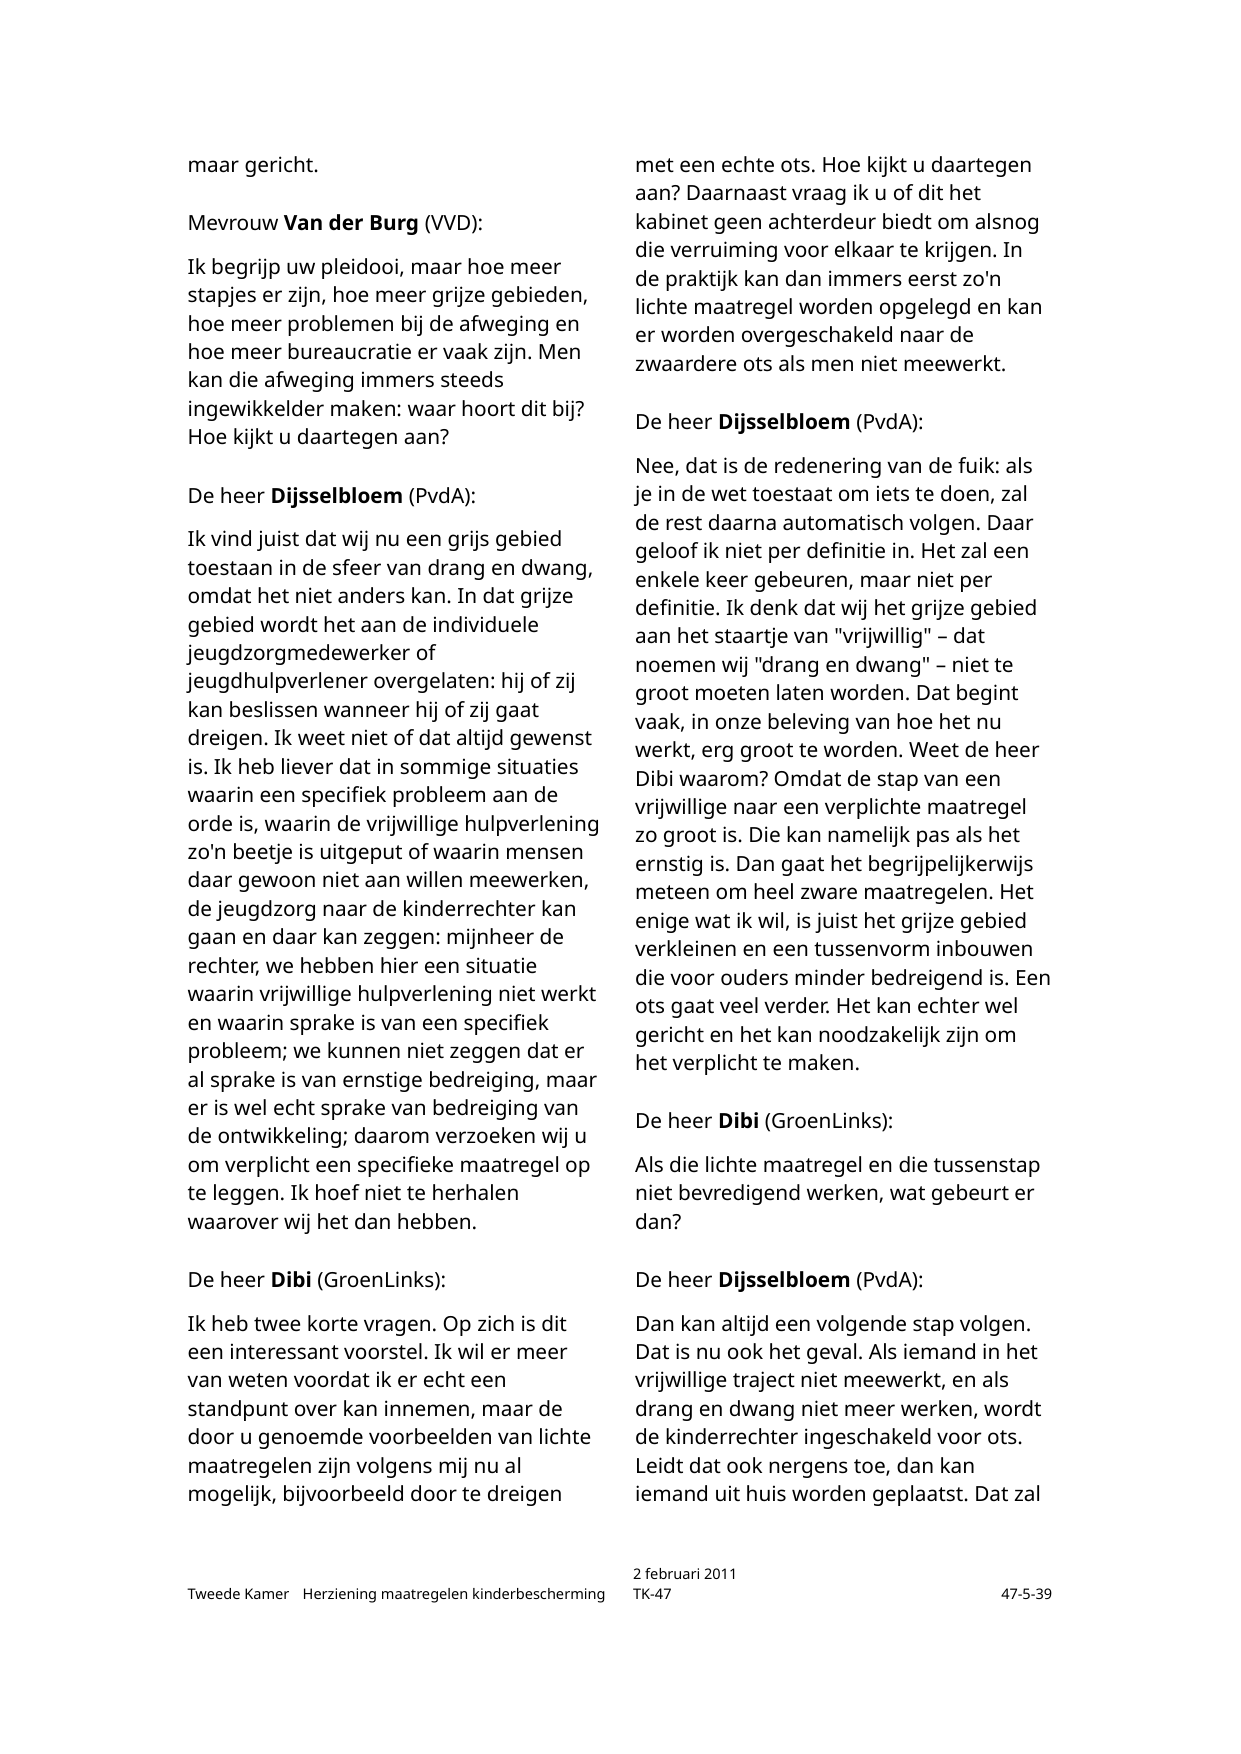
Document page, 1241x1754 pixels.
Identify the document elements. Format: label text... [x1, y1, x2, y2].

text Nee, dat is de redenering van de fuik: als je in de wet toestaat om iets te doen, zal de rest daarna automatisch volgen. Daar geloof ik niet per definitie in. Het zal een enkele keer gebeuren, maar niet per definitie. Ik denk dat wij het grijze gebied aan het staartje van "vrijwillig" – dat noemen wij "drang en dwang" – niet te groot moeten laten worden. Dat begint vaak, in onze beleving van hoe het nu werkt, erg groot te worden. Weet de heer Dibi waarom? Omdat de stap van een vrijwillige naar een verplichte maatregel zo groot is. Die kan namelijk pas als het ernstig is. Dan gaat het begrijpelijkerwijs meteen om heel zware maatregelen. Het enige wat ik wil, is juist het grijze gebied verkleinen en een tussenvorm inbouwen die voor ouders minder bedreigend is. Een ots gaat veel verder. Het kan echter wel gericht en het kan noodzakelijk zijn om het verplicht te maken. [635, 451, 1053, 1077]
text Dan kan altijd een volgende stap volgen. Dat is nu ook het geval. Als iemand in het vrijwillige traject niet meewerkt, en als drang en dwang niet meer werken, wordt de kinderrechter ingeschakeld voor ots. Leidt dat ook nergens toe, dan kan iemand uit huis worden geplaatst. Dat zal [635, 1309, 1053, 1508]
text maar gericht. [187, 150, 605, 178]
text met een echte ots. Hoe kijkt u daartegen aan? Daarnaast vraag ik u of dit het kabinet geen achterdeur biedt om alsnog die verruiming voor elkaar te krijgen. In de praktijk kan dan immers eerst zo'n lichte maatregel worden opgelegd en kan er worden overgeschakeld naar de zwaardere ots als men niet meewerkt. [635, 150, 1053, 377]
text De heer Dijsselbloem (PvdA): [635, 407, 1053, 436]
text De heer Dibi (GroenLinks): [635, 1107, 1053, 1135]
text De heer Dijsselbloem (PvdA): [187, 481, 605, 509]
text De heer Dibi (GroenLinks): [187, 1265, 605, 1294]
text Ik vind juist dat wij nu een grijs gebied toestaan in de sfeer van drang en dwang, omdat het niet anders kan. In dat grijze gebied wordt het aan de individuele jeugdzorgmedewerker of jeugdhulpverlener overgelaten: hij of zij kan beslissen wanneer hij of zij gaat dreigen. Ik weet niet of dat altijd gewenst is. Ik heb liever dat in sommige situaties waarin een specifiek probleem aan de orde is, waarin de vrijwillige hulpverlening zo'n beetje is uitgeput of waarin mensen daar gewoon niet aan willen meewerken, de jeugdzorg naar de kinderrechter kan gaan en daar kan zeggen: mijnheer de rechter, we hebben hier een situatie waarin vrijwillige hulpverlening niet werkt en waarin sprake is van een specifiek probleem; we kunnen niet zeggen dat er al sprake is van ernstige bedreiging, maar er is wel echt sprake van bedreiging van de ontwikkeling; daarom verzoeken wij u om verplicht een specifieke maatregel op te leggen. Ik hoef niet te herhalen waarover wij het dan hebben. [187, 524, 605, 1235]
text Als die lichte maatregel en die tussenstap niet bevredigend werken, wat gebeurt er dan? [635, 1150, 1053, 1235]
text Ik begrijp uw pleidooi, maar hoe meer stapjes er zijn, hoe meer grijze gebieden, hoe meer problemen bij de afweging en hoe meer bureaucratie er vaak zijn. Men kan die afweging immers steeds ingewikkelder maken: waar hoort dit bij? Hoe kijkt u daartegen aan? [187, 252, 605, 451]
text Ik heb twee korte vragen. Op zich is dit een interessant voorstel. Ik wil er meer van weten voordat ik er echt een standpunt over kan innemen, maar de door u genoemde voorbeelden van lichte maatregelen zijn volgens mij nu al mogelijk, bijvoorbeeld door te dreigen [187, 1309, 605, 1508]
text Mevrouw Van der Burg (VVD): [187, 208, 605, 237]
text De heer Dijsselbloem (PvdA): [635, 1265, 1053, 1294]
